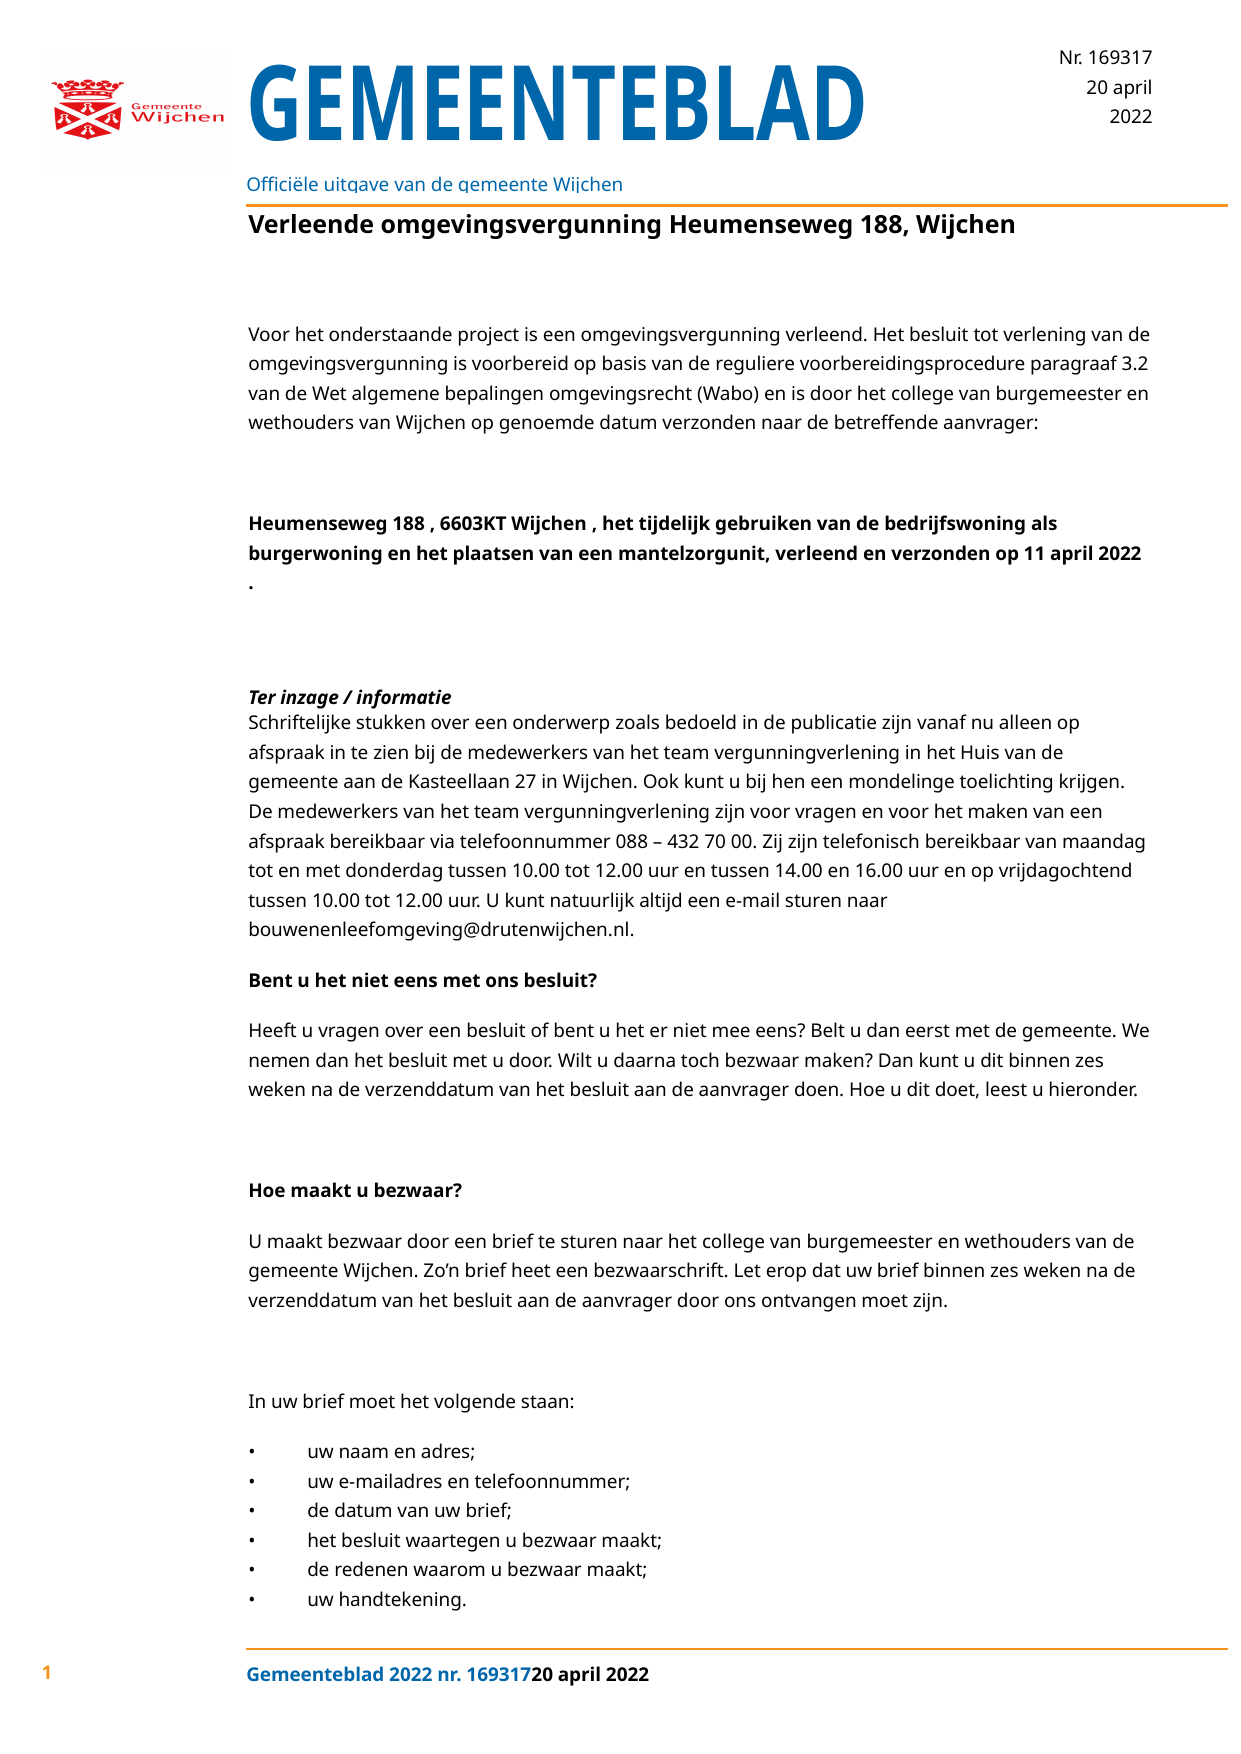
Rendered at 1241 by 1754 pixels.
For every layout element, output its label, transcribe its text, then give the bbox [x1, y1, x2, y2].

text In uw brief moet het volgende staan: [248, 1388, 1152, 1414]
text Voor het onderstaande project is een omgevingsvergunning verleend. Het besluit tot verlening van de omgevingsvergunning is voorbereid op basis van de reguliere voorbereidingsprocedure paragraaf 3.2 van de Wet algemene bepalingen omgevingsrecht (Wabo) en is door het college van burgemeester en wethouders van Wijchen op genoemde datum verzonden naar de betreffende aanvrager: [248, 321, 1152, 435]
text Heeft u vragen over een besluit of bent u het er niet mee eens? Belt u dan eerst met de gemeente. We nemen dan het besluit met u door. Wilt u daarna toch bezwaar maken? Dan kunt u dit binnen zes weken na de verzenddatum van het besluit aan de aanvrager doen. Hoe u dit doet, leest u hieronder. [248, 1017, 1152, 1102]
text Ter inzage / informatie [248, 684, 1152, 709]
text Hoe maakt u bezwaar? [248, 1177, 1152, 1203]
list uw e-mailadres en telefoonnummer; [248, 1468, 1152, 1494]
list het besluit waartegen u bezwaar maakt; [248, 1527, 1152, 1553]
list uw handtekening. [248, 1586, 1152, 1612]
picture [41, 47, 231, 172]
list de datum van uw brief; [248, 1497, 1152, 1523]
text Heumenseweg 188 , 6603KT Wijchen , het tijdelijk gebruiken van de bedrijfswoning als burgerwoning en het plaatsen van een mantelzorgunit, verleend en verzonden op 11 april 2022 . [248, 510, 1152, 595]
text Schriftelijke stukken over een onderwerp zoals bedoeld in de publicatie zijn vanaf nu alleen op afspraak in te zien bij de medewerkers van het team vergunningverlening in het Huis van de gemeente aan de Kasteellaan 27 in Wijchen. Ook kunt u bij hen een mondelinge toelichting krijgen. De medewerkers van het team vergunningverlening zijn voor vragen en voor het maken van een afspraak bereikbaar via telefoonnummer 088 – 432 70 00. Zij zijn telefonisch bereikbaar van maandag tot en met donderdag tussen 10.00 tot 12.00 uur en tussen 14.00 en 16.00 uur en op vrijdagochtend tussen 10.00 tot 12.00 uur. U kunt natuurlijk altijd een e-mail sturen naar bouwenenleefomgeving@drutenwijchen.nl. [248, 709, 1152, 942]
text Bent u het niet eens met ons besluit? [248, 967, 1152, 993]
list de redenen waarom u bezwaar maakt; [248, 1557, 1152, 1582]
list uw naam en adres; [248, 1438, 1152, 1464]
text Verleende omgevingsvergunning Heumenseweg 188, Wijchen [248, 207, 1152, 241]
text U maakt bezwaar door een brief te sturen naar het college van burgemeester en wethouders van de gemeente Wijchen. Zo’n brief heet een bezwaarschrift. Let erop dat uw brief binnen zes weken na de verzenddatum van het besluit aan de aanvrager door ons ontvangen moet zijn. [248, 1228, 1152, 1313]
